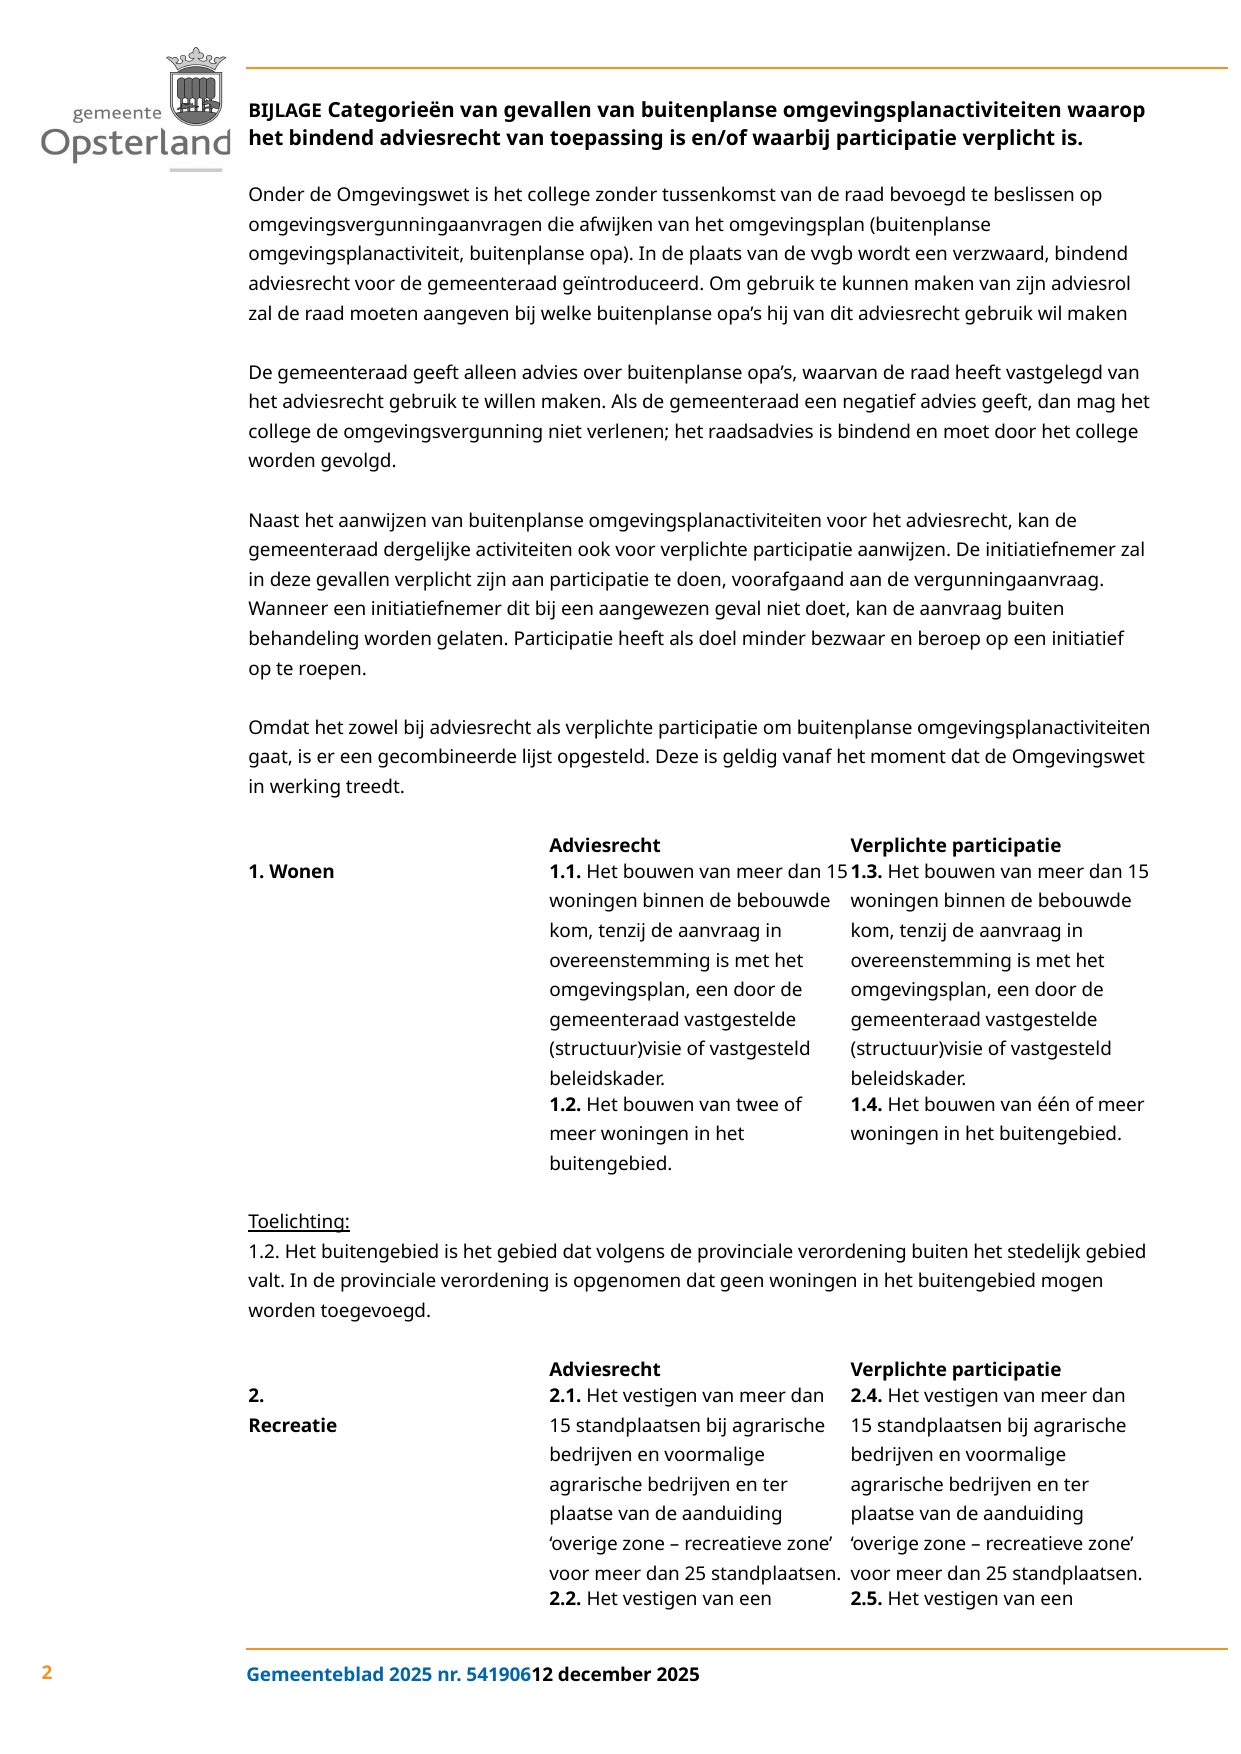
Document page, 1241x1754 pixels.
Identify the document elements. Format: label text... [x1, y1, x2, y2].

picture [41, 47, 231, 172]
table_header Adviesrecht [549, 832, 850, 858]
text De gemeenteraad geeft alleen advies over buitenplanse opa’s, waarvan de raad heeft vastgelegd van het adviesrecht gebruik te willen maken. Als de gemeenteraad een negatief advies geeft, dan mag het college de omgevingsvergunning niet verlenen; het raadsadvies is bindend en moet door het college worden gevolgd. [248, 359, 1152, 473]
table_cell 1.3. Het bouwen van meer dan 15 woningen binnen de bebouwde kom, tenzij de aanvraag in overeenstemming is met het omgevingsplan, een door de gemeenteraad vastgestelde (structuur)visie of vastgesteld beleidskader. [850, 858, 1152, 1091]
table_header [248, 832, 549, 858]
table_cell 2.1. Het vestigen van meer dan 15 standplaatsen bij agrarische bedrijven en voormalige agrarische bedrijven en ter plaatse van de aanduiding ‘overige zone – recreatieve zone’ voor meer dan 25 standplaatsen. [549, 1382, 850, 1586]
table_cell 2.2. Het vestigen van een [549, 1586, 850, 1611]
table_header [248, 1357, 549, 1382]
table_cell 1.2. Het bouwen van twee of meer woningen in het buitengebied. [549, 1091, 850, 1176]
text Omdat het zowel bij adviesrecht als verplichte participatie om buitenplanse omgevingsplanactiviteiten gaat, is er een gecombineerde lijst opgesteld. Deze is geldig vanaf het moment dat de Omgevingswet in werking treedt. [248, 714, 1152, 799]
table_header Adviesrecht [549, 1357, 850, 1382]
table_cell 1. Wonen [248, 858, 549, 1176]
text Onder de Omgevingswet is het college zonder tussenkomst van de raad bevoegd te beslissen op omgevingsvergunningaanvragen die afwijken van het omgevingsplan (buitenplanse omgevingsplanactiviteit, buitenplanse opa). In de plaats van de vvgb wordt een verzwaard, bindend adviesrecht voor de gemeenteraad geïntroduceerd. Om gebruik te kunnen maken van zijn adviesrol zal de raad moeten aangeven bij welke buitenplanse opa’s hij van dit adviesrecht gebruik wil maken [248, 181, 1152, 325]
table_header Verplichte participatie [850, 1357, 1152, 1382]
table_cell 2. Recreatie [248, 1382, 549, 1611]
text BIJLAGE Categorieën van gevallen van buitenplanse omgevingsplanactiviteiten waarop het bindend adviesrecht van toepassing is en/of waarbij participatie verplicht is. [248, 95, 1152, 152]
text Naast het aanwijzen van buitenplanse omgevingsplanactiviteiten voor het adviesrecht, kan de gemeenteraad dergelijke activiteiten ook voor verplichte participatie aanwijzen. De initiatiefnemer zal in deze gevallen verplicht zijn aan participatie te doen, voorafgaand aan de vergunningaanvraag. Wanneer een initiatiefnemer dit bij een aangewezen geval niet doet, kan de aanvraag buiten behandeling worden gelaten. Participatie heeft als doel minder bezwaar en beroep op een initiatief op te roepen. [248, 507, 1152, 680]
table_cell 1.1. Het bouwen van meer dan 15 woningen binnen de bebouwde kom, tenzij de aanvraag in overeenstemming is met het omgevingsplan, een door de gemeenteraad vastgestelde (structuur)visie of vastgesteld beleidskader. [549, 858, 850, 1091]
table_cell 2.4. Het vestigen van meer dan 15 standplaatsen bij agrarische bedrijven en voormalige agrarische bedrijven en ter plaatse van de aanduiding ‘overige zone – recreatieve zone’ voor meer dan 25 standplaatsen. [850, 1382, 1152, 1586]
text 1.2. Het buitengebied is het gebied dat volgens de provinciale verordening buiten het stedelijk gebied valt. In de provinciale verordening is opgenomen dat geen woningen in het buitengebied mogen worden toegevoegd. [248, 1238, 1152, 1323]
table_header Verplichte participatie [850, 832, 1152, 858]
text Toelichting: [248, 1208, 1152, 1234]
table_cell 2.5. Het vestigen van een [850, 1586, 1152, 1611]
table_cell 1.4. Het bouwen van één of meer woningen in het buitengebied. [850, 1091, 1152, 1176]
